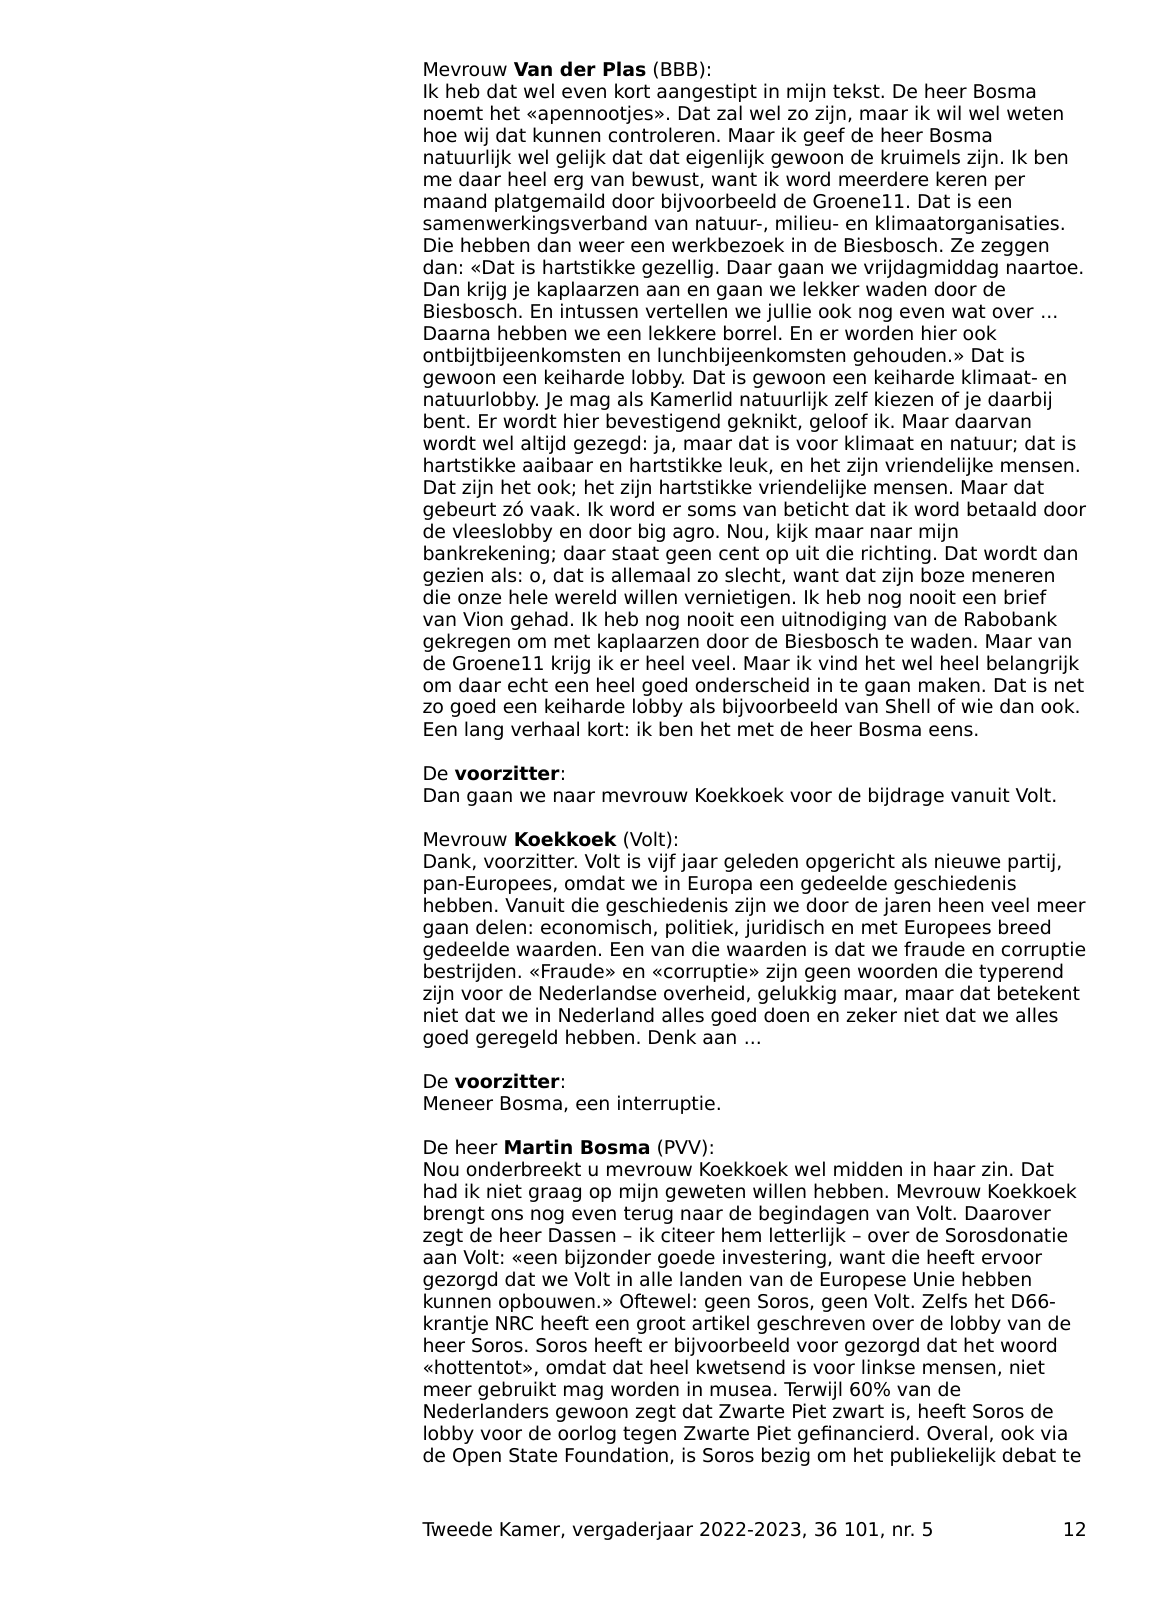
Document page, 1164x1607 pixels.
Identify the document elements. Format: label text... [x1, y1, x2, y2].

text Nou onderbreekt u mevrouw Koekkoek wel midden in haar zin. Dat had ik niet graag op mijn geweten willen hebben. Mevrouw Koekkoek brengt ons nog even terug naar de begindagen van Volt. Daarover zegt de heer Dassen – ik citeer hem letterlijk – over de Sorosdonatie aan Volt: «een bijzonder goede investering, want die heeft ervoor gezorgd dat we Volt in alle landen van de Europese Unie hebben kunnen opbouwen.» Oftewel: geen Soros, geen Volt. Zelfs het D66-krantje NRC heeft een groot artikel geschreven over de lobby van de heer Soros. Soros heeft er bijvoorbeeld voor gezorgd dat het woord «hottentot», omdat dat heel kwetsend is voor linkse mensen, niet meer gebruikt mag worden in musea. Terwijl 60% van de Nederlanders gewoon zegt dat Zwarte Piet zwart is, heeft Soros de lobby voor de oorlog tegen Zwarte Piet gefinancierd. Overal, ook via de Open State Foundation, is Soros bezig om het publiekelijk debat te [422, 1159, 1087, 1467]
text Mevrouw Van der Plas (BBB): [422, 59, 1087, 81]
text De heer Martin Bosma (PVV): [422, 1137, 1087, 1159]
text De voorzitter: [422, 763, 1087, 784]
text Ik heb dat wel even kort aangestipt in mijn tekst. De heer Bosma noemt het «apennootjes». Dat zal wel zo zijn, maar ik wil wel weten hoe wij dat kunnen controleren. Maar ik geef de heer Bosma natuurlijk wel gelijk dat dat eigenlijk gewoon de kruimels zijn. Ik ben me daar heel erg van bewust, want ik word meerdere keren per maand platgemaild door bijvoorbeeld de Groene11. Dat is een samenwerkingsverband van natuur-, milieu- en klimaatorganisaties. Die hebben dan weer een werkbezoek in de Biesbosch. Ze zeggen dan: «Dat is hartstikke gezellig. Daar gaan we vrijdagmiddag naartoe. Dan krijg je kaplaarzen aan en gaan we lekker waden door de Biesbosch. En intussen vertellen we jullie ook nog even wat over ... Daarna hebben we een lekkere borrel. En er worden hier ook ontbijtbijeenkomsten en lunchbijeenkomsten gehouden.» Dat is gewoon een keiharde lobby. Dat is gewoon een keiharde klimaat- en natuurlobby. Je mag als Kamerlid natuurlijk zelf kiezen of je daarbij bent. Er wordt hier bevestigend geknikt, geloof ik. Maar daarvan wordt wel altijd gezegd: ja, maar dat is voor klimaat en natuur; dat is hartstikke aaibaar en hartstikke leuk, en het zijn vriendelijke mensen. Dat zijn het ook; het zijn hartstikke vriendelijke mensen. Maar dat gebeurt zó vaak. Ik word er soms van beticht dat ik word betaald door de vleeslobby en door big agro. Nou, kijk maar naar mijn bankrekening; daar staat geen cent op uit die richting. Dat wordt dan gezien als: o, dat is allemaal zo slecht, want dat zijn boze meneren die onze hele wereld willen vernietigen. Ik heb nog nooit een brief van Vion gehad. Ik heb nog nooit een uitnodiging van de Rabobank gekregen om met kaplaarzen door de Biesbosch te waden. Maar van de Groene11 krijg ik er heel veel. Maar ik vind het wel heel belangrijk om daar echt een heel goed onderscheid in te gaan maken. Dat is net zo goed een keiharde lobby als bijvoorbeeld van Shell of wie dan ook. Een lang verhaal kort: ik ben het met de heer Bosma eens. [422, 81, 1087, 740]
text De voorzitter: [422, 1071, 1087, 1093]
text Dan gaan we naar mevrouw Koekkoek voor de bijdrage vanuit Volt. [422, 784, 1087, 807]
text Dank, voorzitter. Volt is vijf jaar geleden opgericht als nieuwe partij, pan-Europees, omdat we in Europa een gedeelde geschiedenis hebben. Vanuit die geschiedenis zijn we door de jaren heen veel meer gaan delen: economisch, politiek, juridisch en met Europees breed gedeelde waarden. Een van die waarden is dat we fraude en corruptie bestrijden. «Fraude» en «corruptie» zijn geen woorden die typerend zijn voor de Nederlandse overheid, gelukkig maar, maar dat betekent niet dat we in Nederland alles goed doen en zeker niet dat we alles goed geregeld hebben. Denk aan ... [422, 851, 1087, 1048]
text Mevrouw Koekkoek (Volt): [422, 829, 1087, 851]
text Meneer Bosma, een interruptie. [422, 1093, 1087, 1115]
